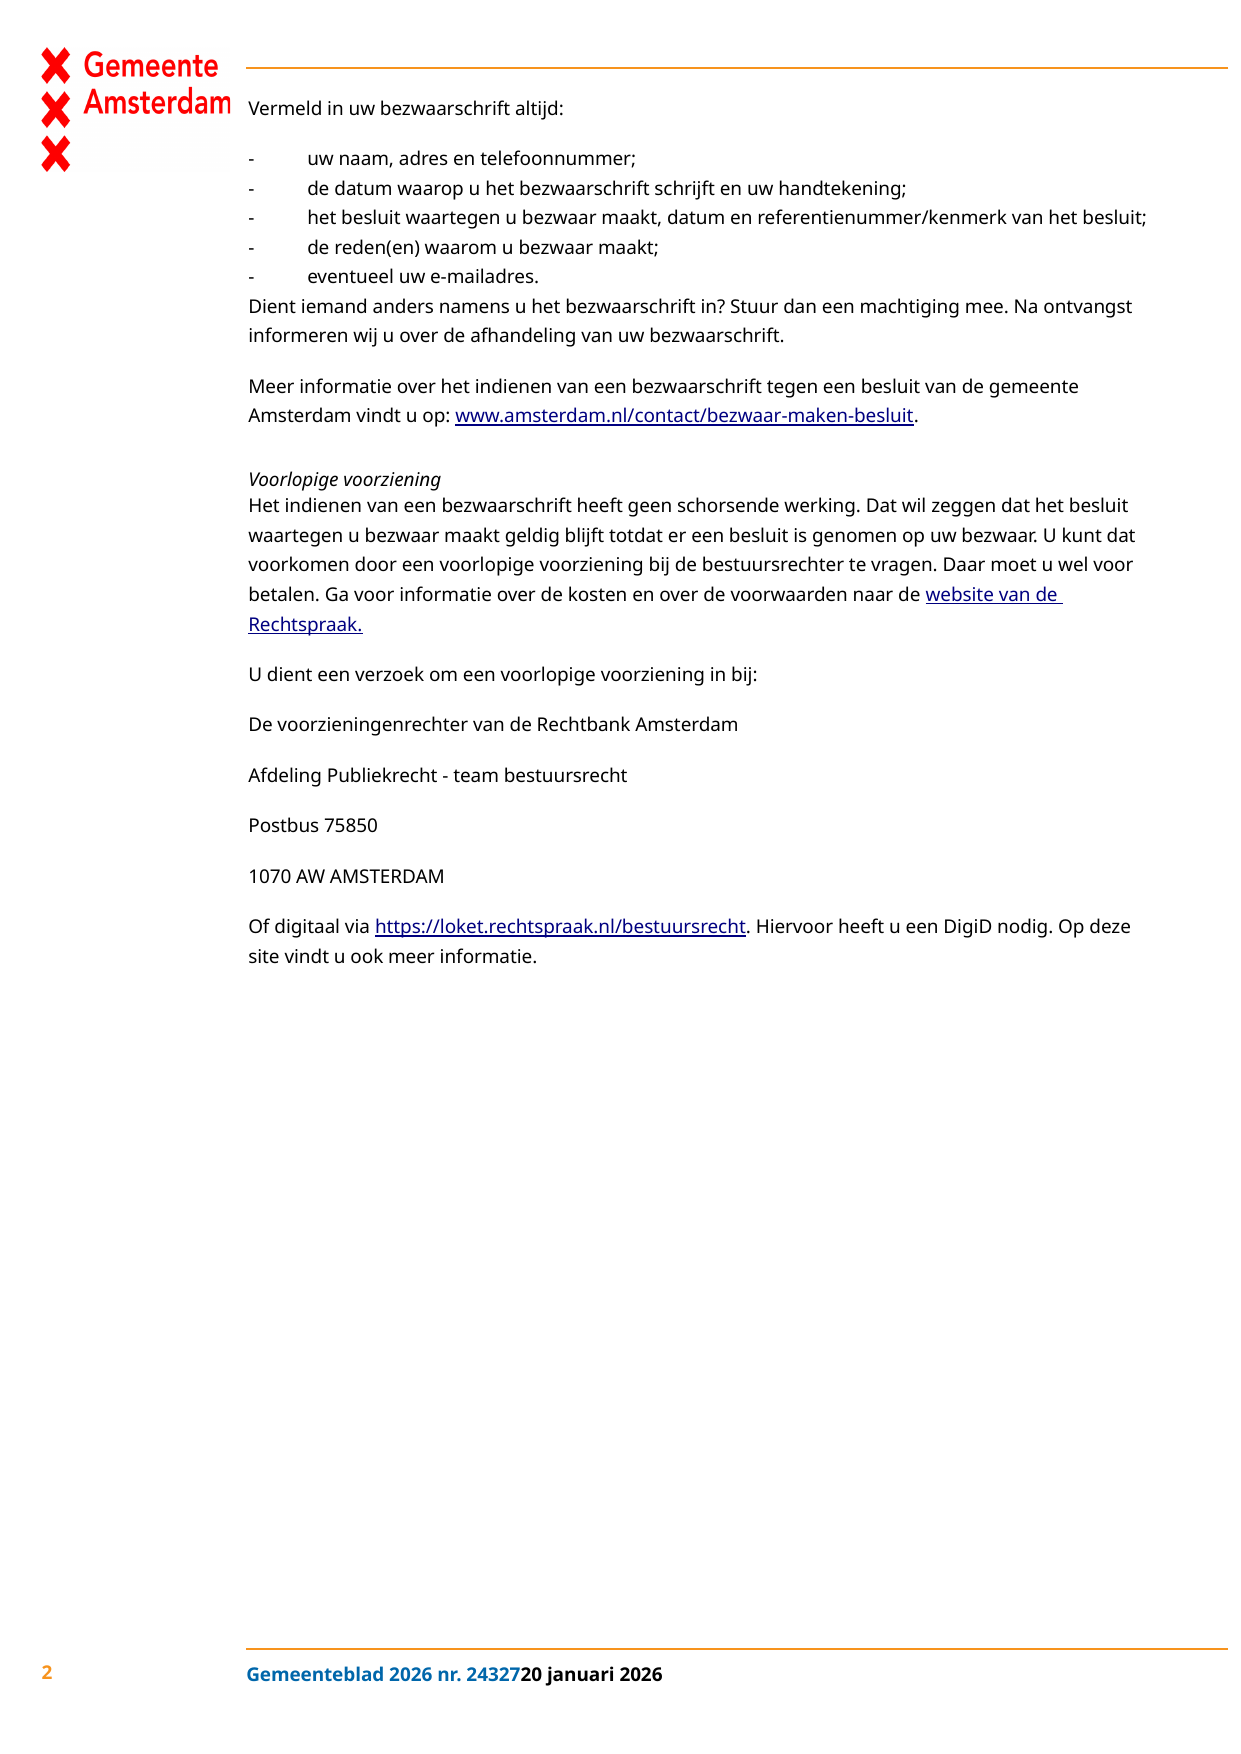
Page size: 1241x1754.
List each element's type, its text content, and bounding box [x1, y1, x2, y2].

text Het indienen van een bezwaarschrift heeft geen schorsende werking. Dat wil zeggen dat het besluit waartegen u bezwaar maakt geldig blijft totdat er een besluit is genomen op uw bezwaar. U kunt dat voorkomen door een voorlopige voorziening bij de bestuursrechter te vragen. Daar moet u wel voor betalen. Ga voor informatie over de kosten en over de voorwaarden naar de website van de Rechtspraak. [248, 492, 1152, 636]
picture [41, 47, 231, 172]
text Afdeling Publiekrecht - team bestuursrecht [248, 762, 1152, 788]
text Of digitaal via https://loket.rechtspraak.nl/bestuursrecht. Hiervoor heeft u een DigiD nodig. Op deze site vindt u ook meer informatie. [248, 913, 1152, 968]
text Vermeld in uw bezwaarschrift altijd: [248, 95, 1152, 121]
text De voorzieningenrechter van de Rechtbank Amsterdam [248, 712, 1152, 737]
list de reden(en) waarom u bezwaar maakt; [248, 234, 1152, 260]
list het besluit waartegen u bezwaar maakt, datum en referentienummer/kenmerk van het besluit; [248, 204, 1152, 230]
text Postbus 75850 [248, 812, 1152, 838]
list eventueel uw e-mailadres. [248, 263, 1152, 289]
text U dient een verzoek om een voorlopige voorziening in bij: [248, 661, 1152, 687]
text Meer informatie over het indienen van een bezwaarschrift tegen een besluit van de gemeente Amsterdam vindt u op: www.amsterdam.nl/contact/bezwaar-maken-besluit. [248, 373, 1152, 428]
text Voorlopige voorziening [248, 467, 1152, 492]
list uw naam, adres en telefoonnummer; [248, 145, 1152, 171]
list de datum waarop u het bezwaarschrift schrijft en uw handtekening; [248, 175, 1152, 201]
text Dient iemand anders namens u het bezwaarschrift in? Stuur dan een machtiging mee. Na ontvangst informeren wij u over de afhandeling van uw bezwaarschrift. [248, 293, 1152, 348]
text 1070 AW AMSTERDAM [248, 863, 1152, 888]
